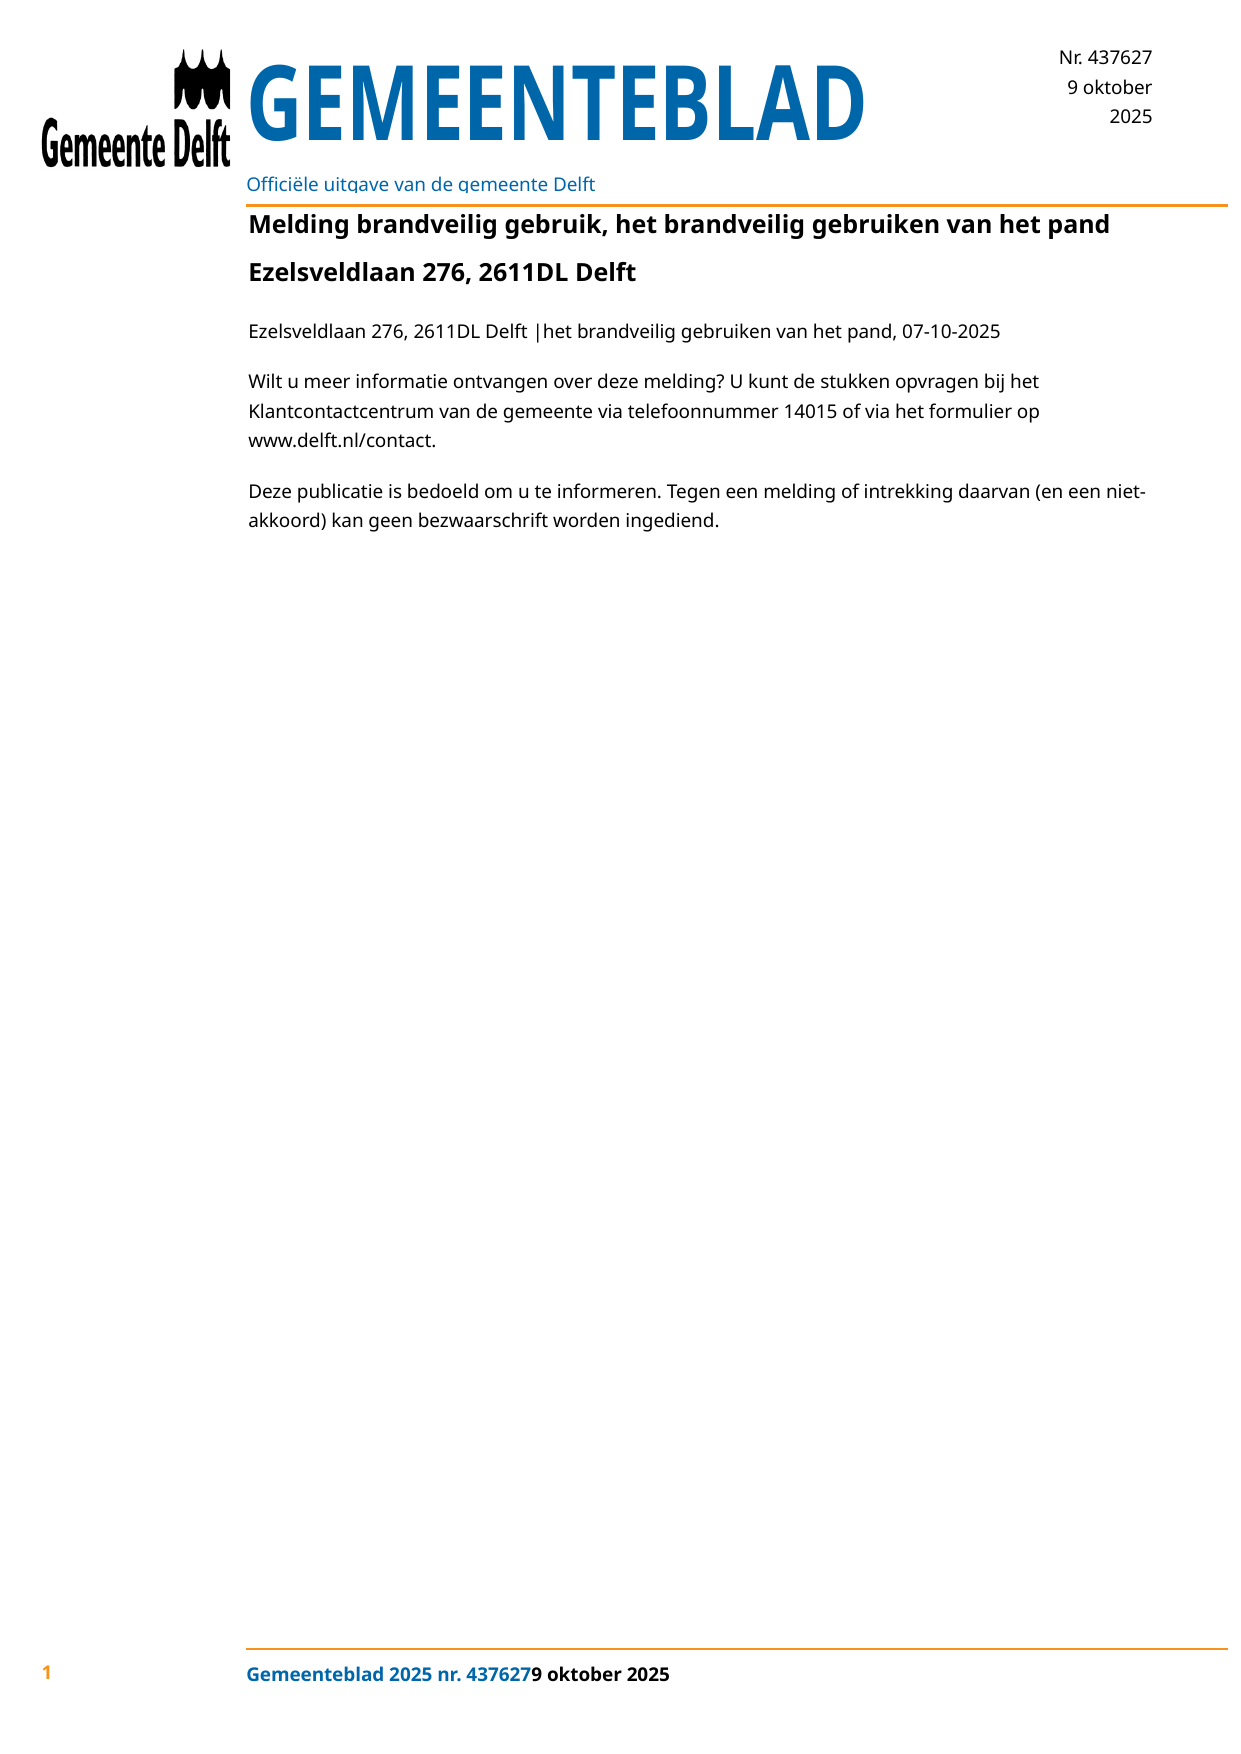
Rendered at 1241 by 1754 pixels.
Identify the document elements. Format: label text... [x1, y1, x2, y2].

picture [41, 47, 231, 172]
text Deze publicatie is bedoeld om u te informeren. Tegen een melding of intrekking daarvan (en een niet-akkoord) kan geen bezwaarschrift worden ingediend. [248, 478, 1152, 533]
text Wilt u meer informatie ontvangen over deze melding? U kunt de stukken opvragen bij het Klantcontactcentrum van de gemeente via telefoonnummer 14015 of via het formulier op www.delft.nl/contact. [248, 368, 1152, 453]
text Ezelsveldlaan 276, 2611DL Delft |het brandveilig gebruiken van het pand, 07-10-2025 [248, 318, 1152, 344]
text Melding brandveilig gebruik, het brandveilig gebruiken van het pand Ezelsveldlaan 276, 2611DL Delft [248, 207, 1152, 288]
